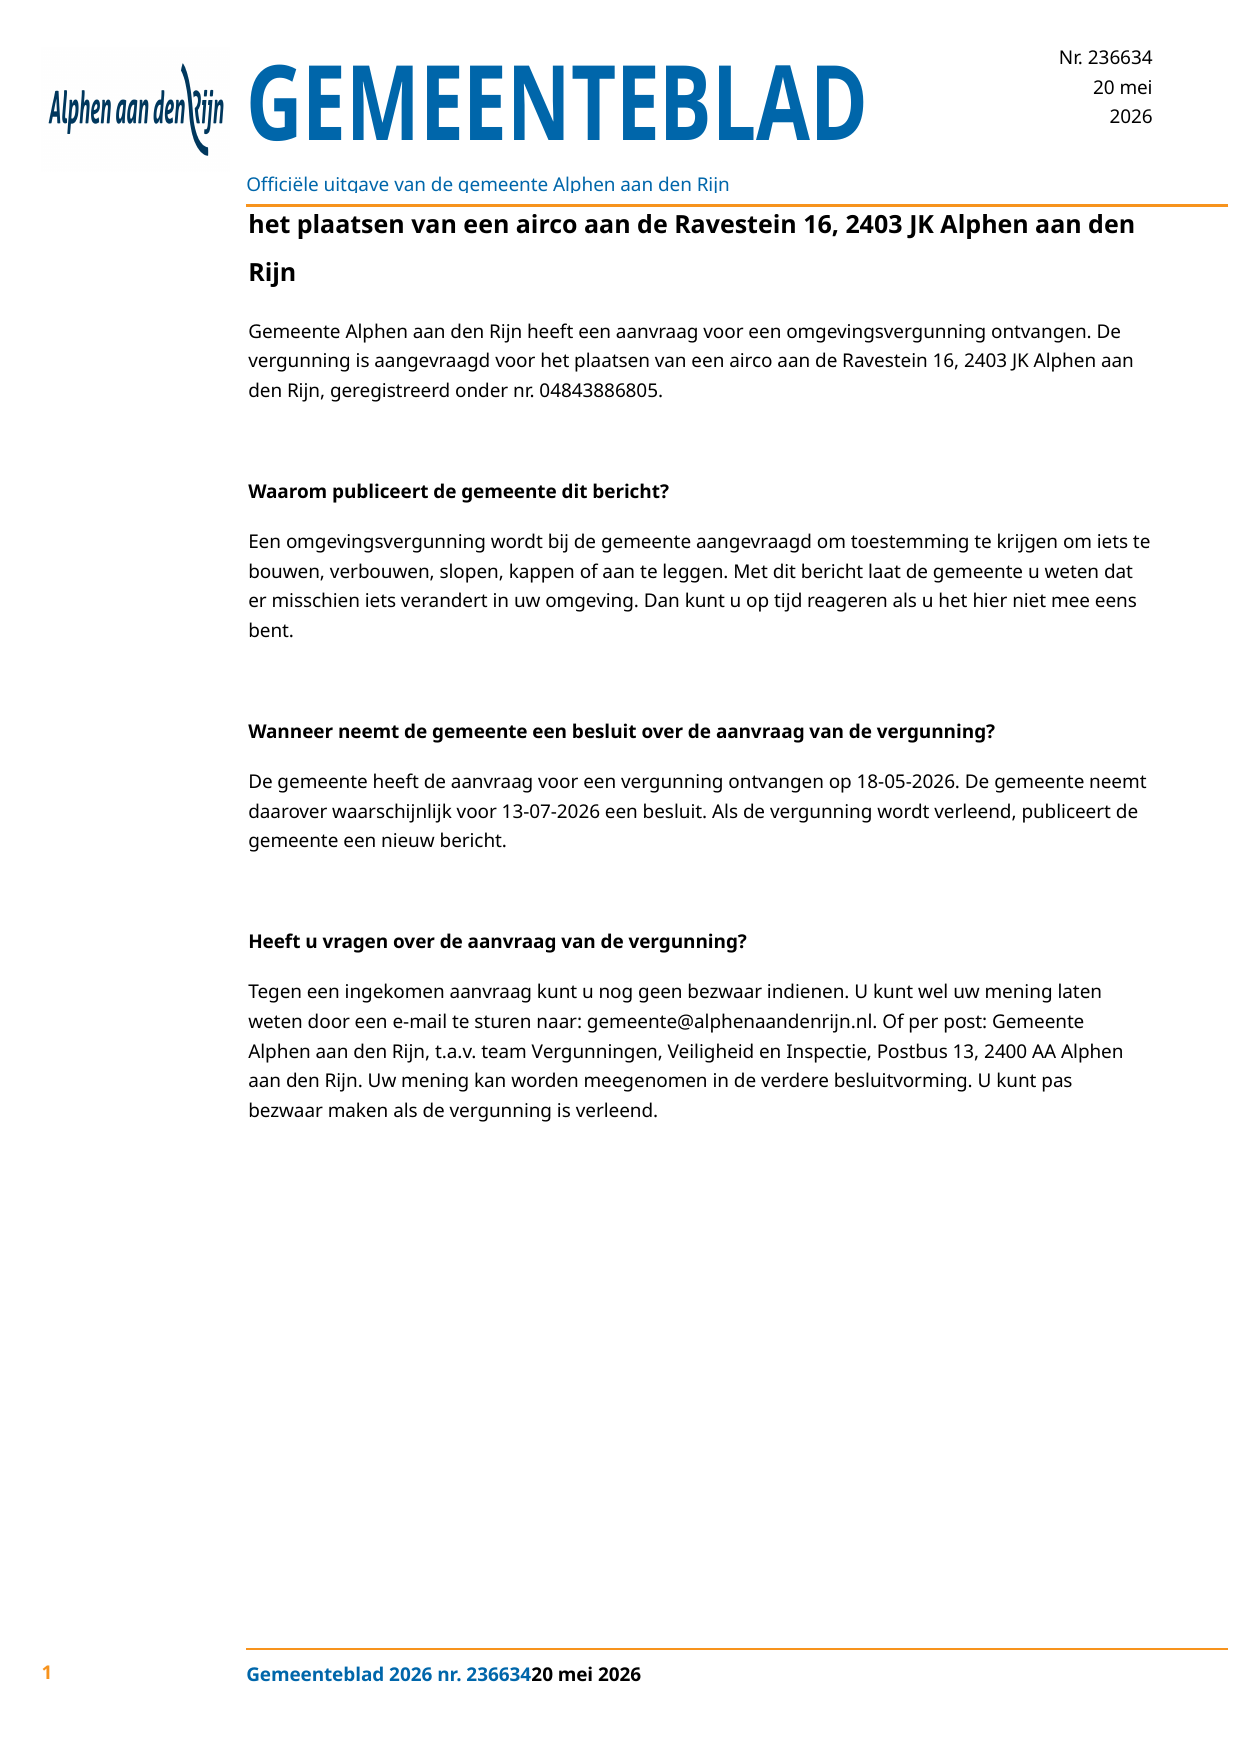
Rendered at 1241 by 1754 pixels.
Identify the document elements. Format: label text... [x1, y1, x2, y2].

text Gemeente Alphen aan den Rijn heeft een aanvraag voor een omgevingsvergunning ontvangen. De vergunning is aangevraagd voor het plaatsen van een airco aan de Ravestein 16, 2403 JK Alphen aan den Rijn, geregistreerd onder nr. 04843886805. [248, 318, 1152, 403]
text Heeft u vragen over de aanvraag van de vergunning? [248, 928, 1152, 954]
text Tegen een ingekomen aanvraag kunt u nog geen bezwaar indienen. U kunt wel uw mening laten weten door een e-mail te sturen naar: gemeente@alphenaandenrijn.nl. Of per post: Gemeente Alphen aan den Rijn, t.a.v. team Vergunningen, Veiligheid en Inspectie, Postbus 13, 2400 AA Alphen aan den Rijn. Uw mening kan worden meegenomen in de verdere besluitvorming. U kunt pas bezwaar maken als de vergunning is verleend. [248, 979, 1152, 1123]
text Een omgevingsvergunning wordt bij de gemeente aangevraagd om toestemming te krijgen om iets te bouwen, verbouwen, slopen, kappen of aan te leggen. Met dit bericht laat de gemeente u weten dat er misschien iets verandert in uw omgeving. Dan kunt u op tijd reageren als u het hier niet mee eens bent. [248, 528, 1152, 643]
text De gemeente heeft de aanvraag voor een vergunning ontvangen op 18-05-2026. De gemeente neemt daarover waarschijnlijk voor 13-07-2026 een besluit. Als de vergunning wordt verleend, publiceert de gemeente een nieuw bericht. [248, 768, 1152, 853]
picture [41, 47, 231, 172]
text Wanneer neemt de gemeente een besluit over de aanvraag van de vergunning? [248, 718, 1152, 744]
text het plaatsen van een airco aan de Ravestein 16, 2403 JK Alphen aan den Rijn [248, 207, 1152, 288]
text Waarom publiceert de gemeente dit bericht? [248, 478, 1152, 504]
